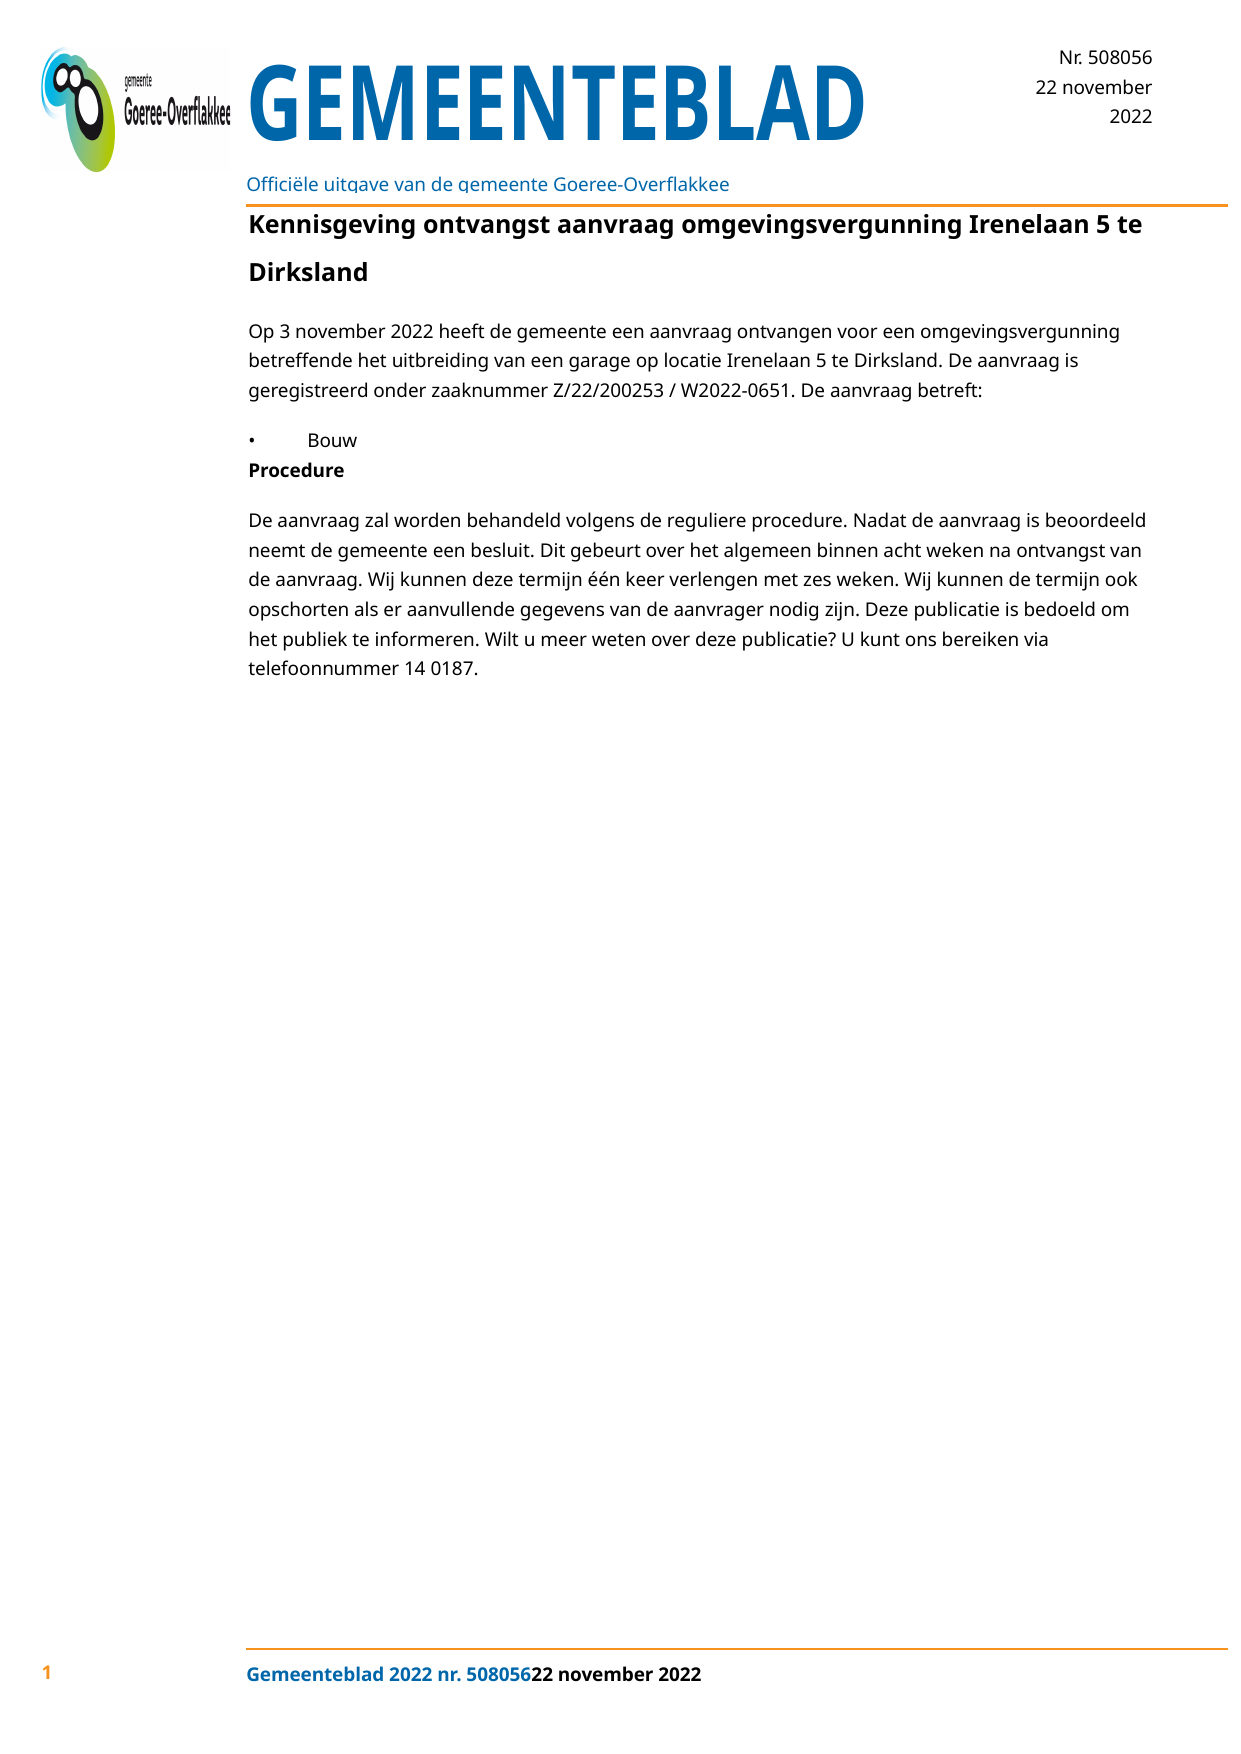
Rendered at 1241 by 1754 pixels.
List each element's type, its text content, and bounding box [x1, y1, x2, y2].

text Kennisgeving ontvangst aanvraag omgevingsvergunning Irenelaan 5 te Dirksland [248, 207, 1152, 288]
text Op 3 november 2022 heeft de gemeente een aanvraag ontvangen voor een omgevingsvergunning betreffende het uitbreiding van een garage op locatie Irenelaan 5 te Dirksland. De aanvraag is geregistreerd onder zaaknummer Z/22/200253 / W2022-0651. De aanvraag betreft: [248, 318, 1152, 403]
text De aanvraag zal worden behandeld volgens de reguliere procedure. Nadat de aanvraag is beoordeeld neemt de gemeente een besluit. Dit gebeurt over het algemeen binnen acht weken na ontvangst van de aanvraag. Wij kunnen deze termijn één keer verlengen met zes weken. Wij kunnen de termijn ook opschorten als er aanvullende gegevens van de aanvrager nodig zijn. Deze publicatie is bedoeld om het publiek te informeren. Wilt u meer weten over deze publicatie? U kunt ons bereiken via telefoonnummer 14 0187. [248, 507, 1152, 681]
list Bouw [248, 427, 1152, 453]
picture [41, 47, 231, 172]
text Procedure [248, 457, 1152, 483]
